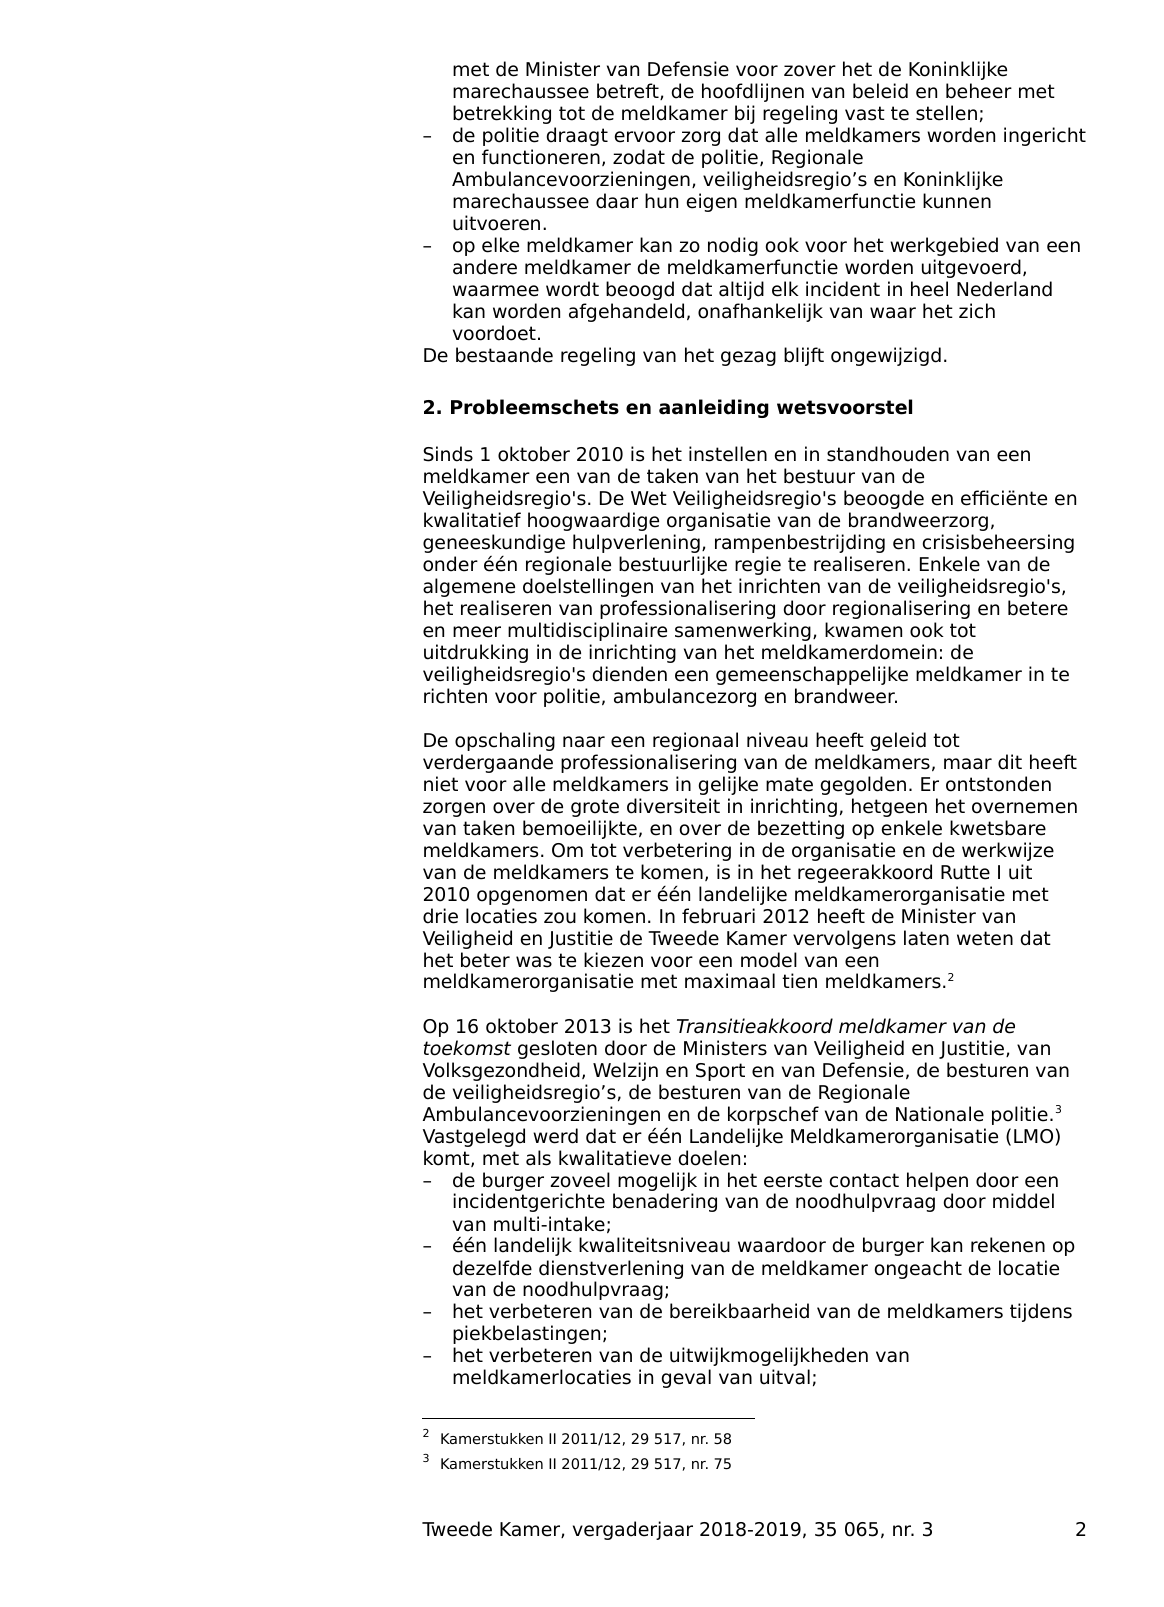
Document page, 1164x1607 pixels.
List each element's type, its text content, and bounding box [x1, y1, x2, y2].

text Sinds 1 oktober 2010 is het instellen en in standhouden van een meldkamer een van de taken van het bestuur van de Veiligheidsregio's. De Wet Veiligheidsregio's beoogde en efficiënte en kwalitatief hoogwaardige organisatie van de brandweerzorg, geneeskundige hulpverlening, rampenbestrijding en crisisbeheersing onder één regionale bestuurlijke regie te realiseren. Enkele van de algemene doelstellingen van het inrichten van de veiligheidsregio's, het realiseren van professionalisering door regionalisering en betere en meer multidisciplinaire samenwerking, kwamen ook tot uitdrukking in de inrichting van het meldkamerdomein: de veiligheidsregio's dienden een gemeenschappelijke meldkamer in te richten voor politie, ambulancezorg en brandweer. [422, 444, 1087, 707]
text De opschaling naar een regionaal niveau heeft geleid tot verdergaande professionalisering van de meldkamers, maar dit heeft niet voor alle meldkamers in gelijke mate gegolden. Er ontstonden zorgen over de grote diversiteit in inrichting, hetgeen het overnemen van taken bemoeilijkte, en over de bezetting op enkele kwetsbare meldkamers. Om tot verbetering in de organisatie en de werkwijze van de meldkamers te komen, is in het regeerakkoord Rutte I uit 2010 opgenomen dat er één landelijke meldkamerorganisatie met drie locaties zou komen. In februari 2012 heeft de Minister van Veiligheid en Justitie de Tweede Kamer vervolgens laten weten dat het beter was te kiezen voor een model van een meldkamerorganisatie met maximaal tien meldkamers. [422, 730, 1087, 993]
text – op elke meldkamer kan zo nodig ook voor het werkgebied van een andere meldkamer de meldkamerfunctie worden uitgevoerd, waarmee wordt beoogd dat altijd elk incident in heel Nederland kan worden afgehandeld, onafhankelijk van waar het zich voordoet. [422, 235, 1087, 345]
text met de Minister van Defensie voor zover het de Koninklijke marechaussee betreft, de hoofdlijnen van beleid en beheer met betrekking tot de meldkamer bij regeling vast te stellen; [422, 59, 1087, 125]
text Op 16 oktober 2013 is het Transitieakkoord meldkamer van de toekomst gesloten door de Ministers van Veiligheid en Justitie, van Volksgezondheid, Welzijn en Sport en van Defensie, de besturen van de veiligheidsregio’s, de besturen van de Regionale Ambulancevoorzieningen en de korpschef van de Nationale politie. Vastgelegd werd dat er één Landelijke Meldkamerorganisatie (LMO) komt, met als kwalitatieve doelen: [422, 1016, 1087, 1169]
text Kamerstukken II 2011/12, 29 517, nr. 58 [422, 1427, 1087, 1449]
text – de burger zoveel mogelijk in het eerste contact helpen door een incidentgerichte benadering van de noodhulpvraag door middel van multi-intake; [422, 1169, 1087, 1235]
text – het verbeteren van de uitwijkmogelijkheden van meldkamerlocaties in geval van uitval; [422, 1345, 1087, 1389]
text – het verbeteren van de bereikbaarheid van de meldkamers tijdens piekbelastingen; [422, 1301, 1087, 1345]
text – de politie draagt ervoor zorg dat alle meldkamers worden ingericht en functioneren, zodat de politie, Regionale Ambulancevoorzieningen, veiligheidsregio’s en Koninklijke marechaussee daar hun eigen meldkamerfunctie kunnen uitvoeren. [422, 125, 1087, 235]
text De bestaande regeling van het gezag blijft ongewijzigd. [422, 345, 1087, 367]
text – één landelijk kwaliteitsniveau waardoor de burger kan rekenen op dezelfde dienstverlening van de meldkamer ongeacht de locatie van de noodhulpvraag; [422, 1235, 1087, 1301]
subtitle 2. Probleemschets en aanleiding wetsvoorstel [422, 397, 1087, 419]
text Kamerstukken II 2011/12, 29 517, nr. 75 [422, 1452, 1087, 1474]
